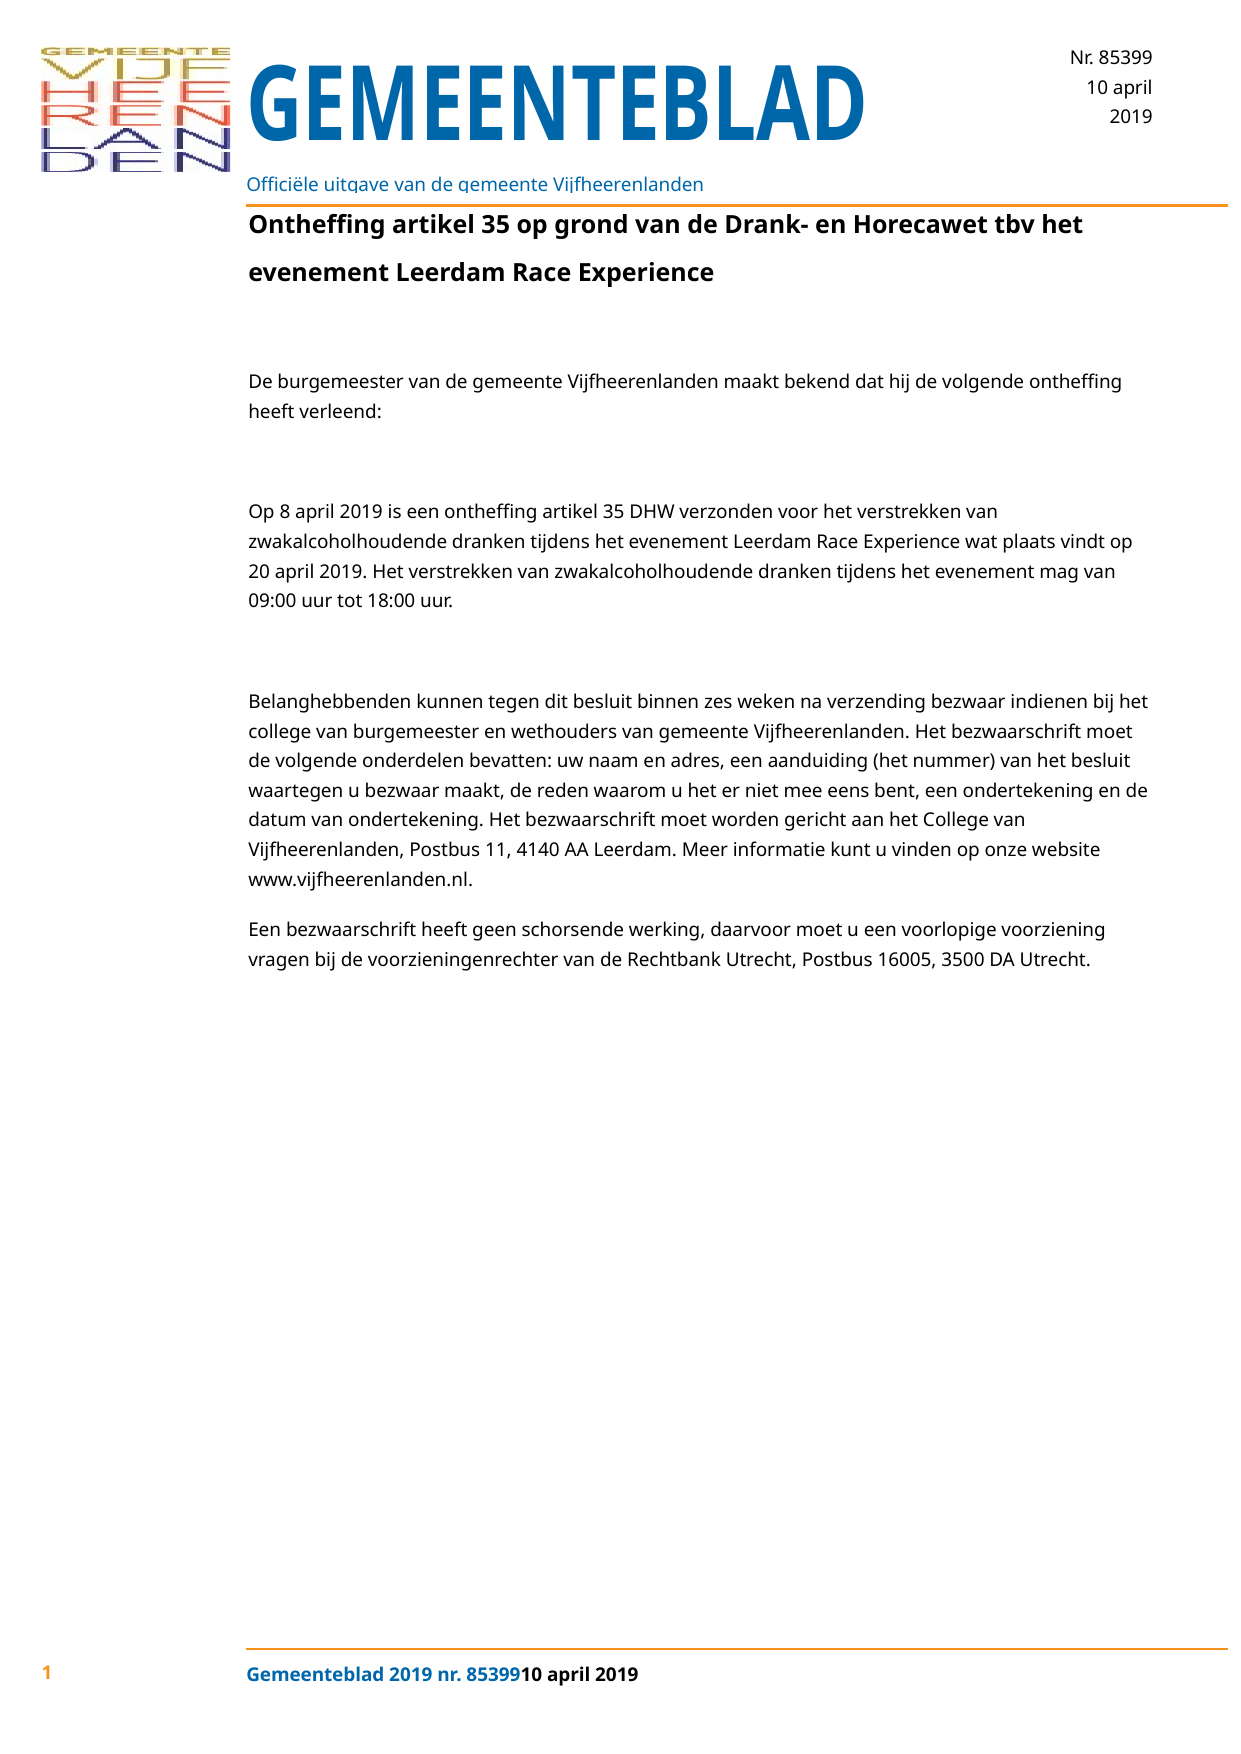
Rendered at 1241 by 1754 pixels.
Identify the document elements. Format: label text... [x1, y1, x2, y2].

text De burgemeester van de gemeente Vijfheerenlanden maakt bekend dat hij de volgende ontheffing heeft verleend: [248, 368, 1152, 424]
picture [41, 47, 231, 172]
text Ontheffing artikel 35 op grond van de Drank- en Horecawet tbv het evenement Leerdam Race Experience [248, 207, 1152, 288]
text Op 8 april 2019 is een ontheffing artikel 35 DHW verzonden voor het verstrekken van zwakalcoholhoudende dranken tijdens het evenement Leerdam Race Experience wat plaats vindt op 20 april 2019. Het verstrekken van zwakalcoholhoudende dranken tijdens het evenement mag van 09:00 uur tot 18:00 uur. [248, 499, 1152, 613]
text Een bezwaarschrift heeft geen schorsende werking, daarvoor moet u een voorlopige voorziening vragen bij de voorzieningenrechter van de Rechtbank Utrecht, Postbus 16005, 3500 DA Utrecht. [248, 916, 1152, 972]
text Belanghebbenden kunnen tegen dit besluit binnen zes weken na verzending bezwaar indienen bij het college van burgemeester en wethouders van gemeente Vijfheerenlanden. Het bezwaarschrift moet de volgende onderdelen bevatten: uw naam en adres, een aanduiding (het nummer) van het besluit waartegen u bezwaar maakt, de reden waarom u het er niet mee eens bent, een ondertekening en de datum van ondertekening. Het bezwaarschrift moet worden gericht aan het College van Vijfheerenlanden, Postbus 11, 4140 AA Leerdam. Meer informatie kunt u vinden op onze website www.vijfheerenlanden.nl. [248, 688, 1152, 892]
